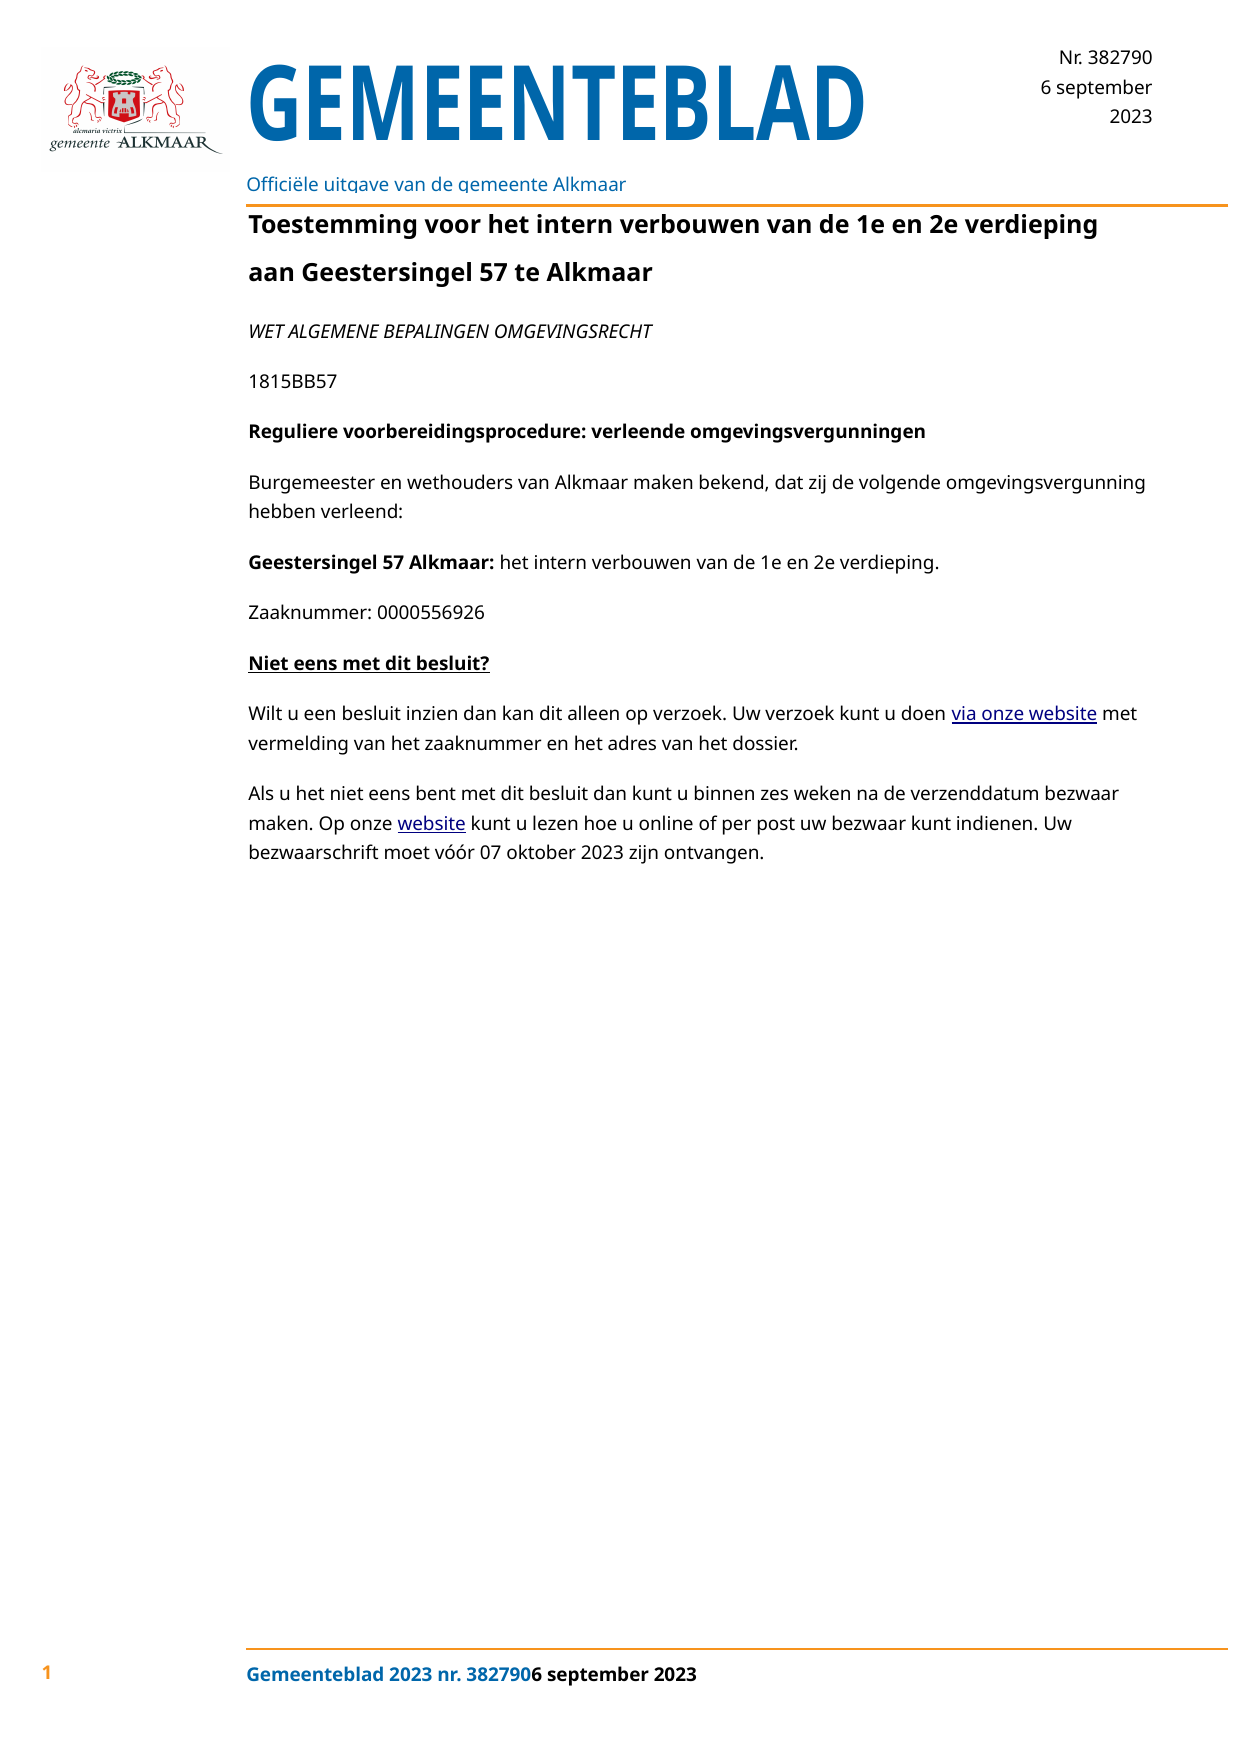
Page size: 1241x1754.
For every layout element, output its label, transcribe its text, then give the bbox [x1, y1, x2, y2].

text 1815BB57 [248, 368, 1152, 394]
text Niet eens met dit besluit? [248, 650, 1152, 676]
text Burgemeester en wethouders van Alkmaar maken bekend, dat zij de volgende omgevingsvergunning hebben verleend: [248, 469, 1152, 524]
text Reguliere voorbereidingsprocedure: verleende omgevingsvergunningen [248, 419, 1152, 444]
text Als u het niet eens bent met dit besluit dan kunt u binnen zes weken na de verzenddatum bezwaar maken. Op onze website kunt u lezen hoe u online of per post uw bezwaar kunt indienen. Uw bezwaarschrift moet vóór 07 oktober 2023 zijn ontvangen. [248, 780, 1152, 865]
text Wilt u een besluit inzien dan kan dit alleen op verzoek. Uw verzoek kunt u doen via onze website met vermelding van het zaaknummer en het adres van het dossier. [248, 700, 1152, 756]
text WET ALGEMENE BEPALINGEN OMGEVINGSRECHT [248, 318, 1152, 344]
text Geestersingel 57 Alkmaar: het intern verbouwen van de 1e en 2e verdieping. [248, 549, 1152, 575]
text Toestemming voor het intern verbouwen van de 1e en 2e verdieping aan Geestersingel 57 te Alkmaar [248, 207, 1152, 288]
text Zaaknummer: 0000556926 [248, 599, 1152, 625]
picture [41, 47, 231, 172]
